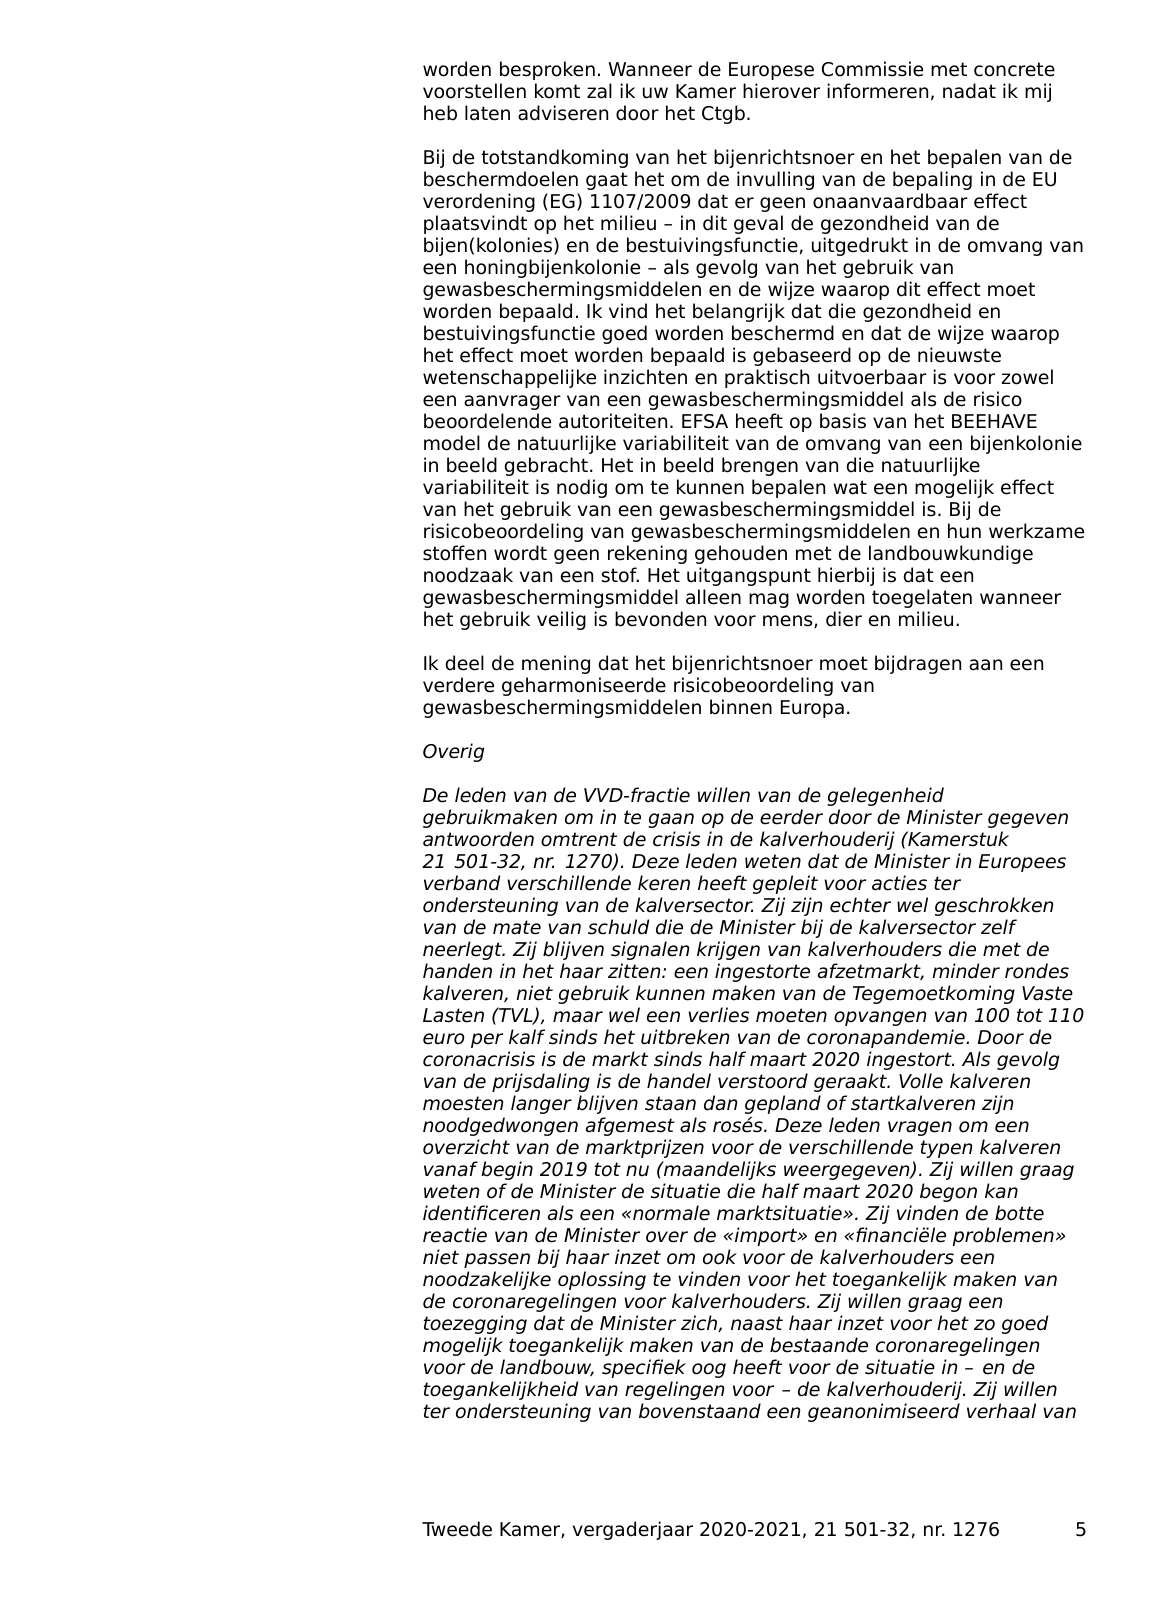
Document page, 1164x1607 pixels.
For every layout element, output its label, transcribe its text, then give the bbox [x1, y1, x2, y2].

subtitle Overig [422, 741, 1087, 763]
text worden besproken. Wanneer de Europese Commissie met concrete voorstellen komt zal ik uw Kamer hierover informeren, nadat ik mij heb laten adviseren door het Ctgb. [422, 59, 1087, 125]
text De leden van de VVD-fractie willen van de gelegenheid gebruikmaken om in te gaan op de eerder door de Minister gegeven antwoorden omtrent de crisis in de kalverhouderij (Kamerstuk 21 501-32, nr. 1270). Deze leden weten dat de Minister in Europees verband verschillende keren heeft gepleit voor acties ter ondersteuning van de kalversector. Zij zijn echter wel geschrokken van de mate van schuld die de Minister bij de kalversector zelf neerlegt. Zij blijven signalen krijgen van kalverhouders die met de handen in het haar zitten: een ingestorte afzetmarkt, minder rondes kalveren, niet gebruik kunnen maken van de Tegemoetkoming Vaste Lasten (TVL), maar wel een verlies moeten opvangen van 100 tot 110 euro per kalf sinds het uitbreken van de coronapandemie. Door de coronacrisis is de markt sinds half maart 2020 ingestort. Als gevolg van de prijsdaling is de handel verstoord geraakt. Volle kalveren moesten langer blijven staan dan gepland of startkalveren zijn noodgedwongen afgemest als rosés. Deze leden vragen om een overzicht van de marktprijzen voor de verschillende typen kalveren vanaf begin 2019 tot nu (maandelijks weergegeven). Zij willen graag weten of de Minister de situatie die half maart 2020 begon kan identificeren als een «normale marktsituatie». Zij vinden de botte reactie van de Minister over de «import» en «financiële problemen» niet passen bij haar inzet om ook voor de kalverhouders een noodzakelijke oplossing te vinden voor het toegankelijk maken van de coronaregelingen voor kalverhouders. Zij willen graag een toezegging dat de Minister zich, naast haar inzet voor het zo goed mogelijk toegankelijk maken van de bestaande coronaregelingen voor de landbouw, specifiek oog heeft voor de situatie in – en de toegankelijkheid van regelingen voor – de kalverhouderij. Zij willen ter ondersteuning van bovenstaand een geanonimiseerd verhaal van [422, 785, 1087, 1423]
text Bij de totstandkoming van het bijenrichtsnoer en het bepalen van de beschermdoelen gaat het om de invulling van de bepaling in de EU verordening (EG) 1107/2009 dat er geen onaanvaardbaar effect plaatsvindt op het milieu – in dit geval de gezondheid van de bijen(kolonies) en de bestuivingsfunctie, uitgedrukt in de omvang van een honingbijenkolonie – als gevolg van het gebruik van gewasbeschermingsmiddelen en de wijze waarop dit effect moet worden bepaald. Ik vind het belangrijk dat die gezondheid en bestuivingsfunctie goed worden beschermd en dat de wijze waarop het effect moet worden bepaald is gebaseerd op de nieuwste wetenschappelijke inzichten en praktisch uitvoerbaar is voor zowel een aanvrager van een gewasbeschermingsmiddel als de risico beoordelende autoriteiten. EFSA heeft op basis van het BEEHAVE model de natuurlijke variabiliteit van de omvang van een bijenkolonie in beeld gebracht. Het in beeld brengen van die natuurlijke variabiliteit is nodig om te kunnen bepalen wat een mogelijk effect van het gebruik van een gewasbeschermingsmiddel is. Bij de risicobeoordeling van gewasbeschermingsmiddelen en hun werkzame stoffen wordt geen rekening gehouden met de landbouwkundige noodzaak van een stof. Het uitgangspunt hierbij is dat een gewasbeschermingsmiddel alleen mag worden toegelaten wanneer het gebruik veilig is bevonden voor mens, dier en milieu. [422, 147, 1087, 631]
text Ik deel de mening dat het bijenrichtsnoer moet bijdragen aan een verdere geharmoniseerde risicobeoordeling van gewasbeschermingsmiddelen binnen Europa. [422, 653, 1087, 719]
